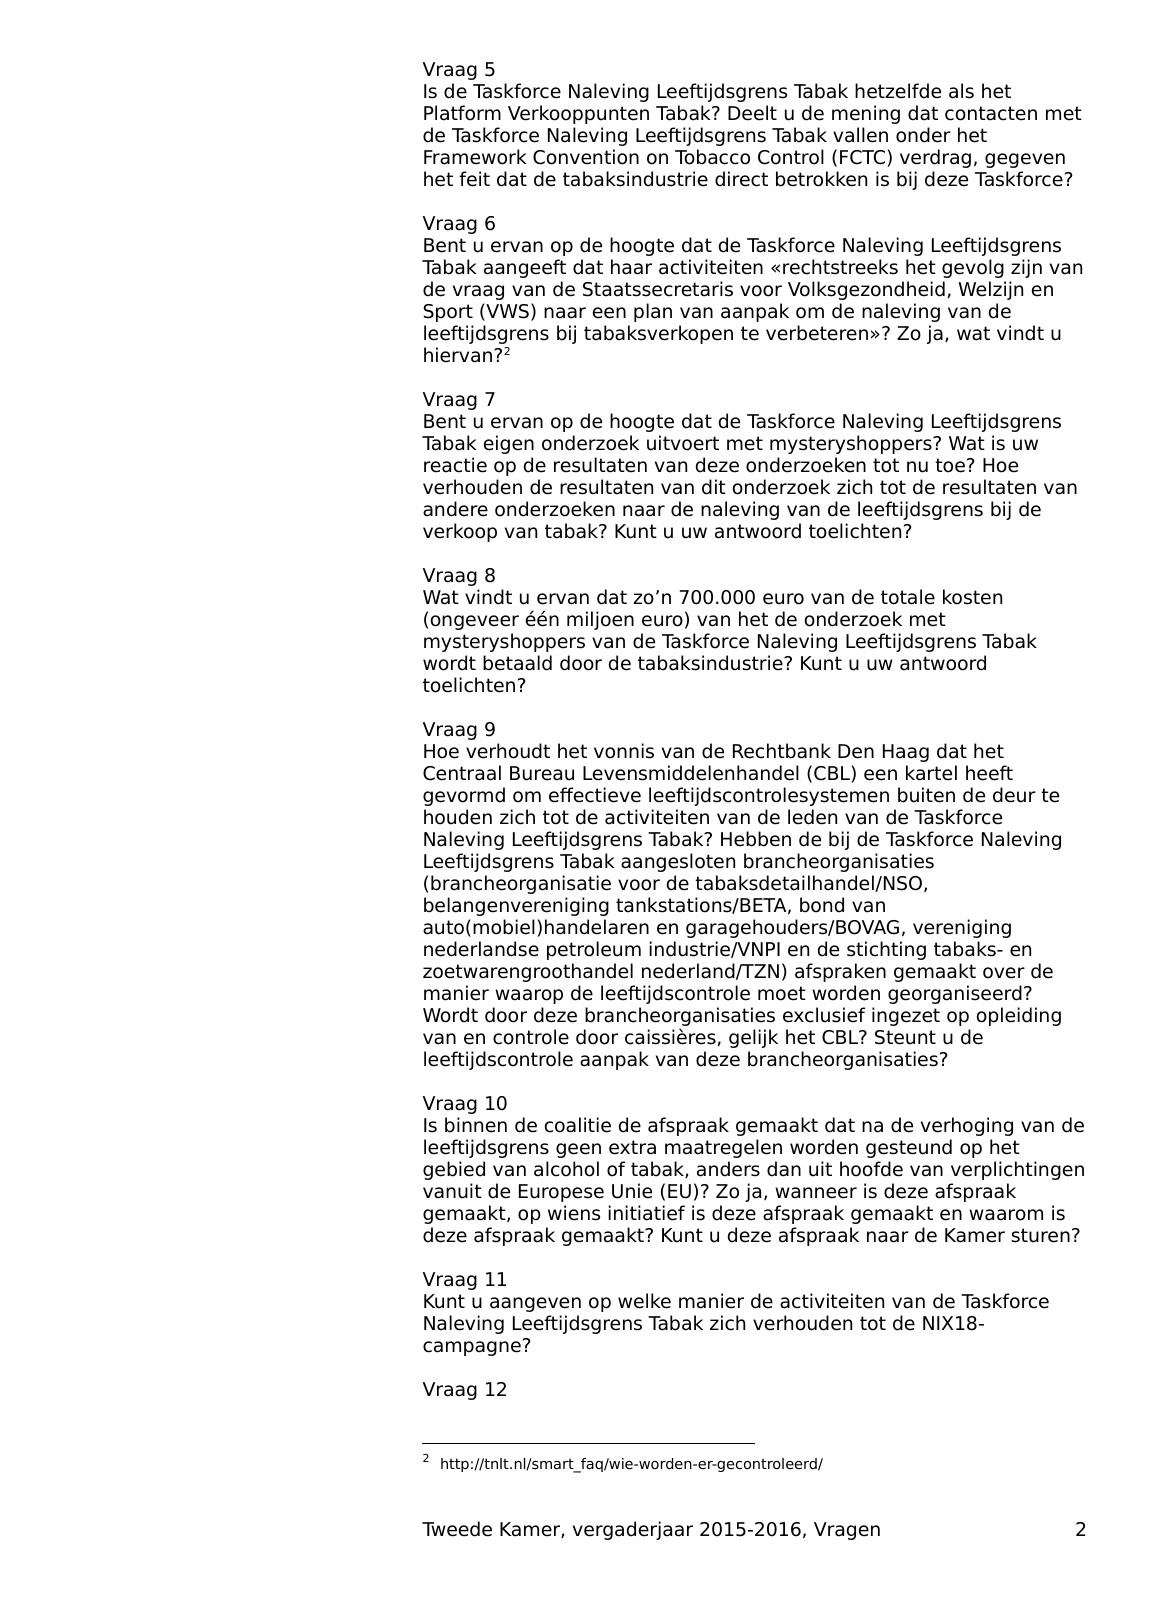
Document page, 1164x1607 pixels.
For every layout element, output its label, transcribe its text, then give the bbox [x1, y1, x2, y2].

text Wat vindt u ervan dat zo’n 700.000 euro van de totale kosten (ongeveer één miljoen euro) van het de onderzoek met mysteryshoppers van de Taskforce Naleving Leeftijdsgrens Tabak wordt betaald door de tabaksindustrie? Kunt u uw antwoord toelichten? [422, 587, 1087, 697]
text Vraag 11 [422, 1269, 1087, 1291]
text Vraag 6 [422, 213, 1087, 235]
text Vraag 10 [422, 1093, 1087, 1115]
text http://tnlt.nl/smart_faq/wie-worden-er-gecontroleerd/ [422, 1452, 1087, 1474]
text Kunt u aangeven op welke manier de activiteiten van de Taskforce Naleving Leeftijdsgrens Tabak zich verhouden tot de NIX18-campagne? [422, 1291, 1087, 1357]
text Bent u ervan op de hoogte dat de Taskforce Naleving Leeftijdsgrens Tabak aangeeft dat haar activiteiten «rechtstreeks het gevolg zijn van de vraag van de Staatssecretaris voor Volksgezondheid, Welzijn en Sport (VWS) naar een plan van aanpak om de naleving van de leeftijdsgrens bij tabaksverkopen te verbeteren»? Zo ja, wat vindt u hiervan? [422, 235, 1087, 367]
text Vraag 5 [422, 59, 1087, 81]
text Hoe verhoudt het vonnis van de Rechtbank Den Haag dat het Centraal Bureau Levensmiddelenhandel (CBL) een kartel heeft gevormd om effectieve leeftijdscontrolesystemen buiten de deur te houden zich tot de activiteiten van de leden van de Taskforce Naleving Leeftijdsgrens Tabak? Hebben de bij de Taskforce Naleving Leeftijdsgrens Tabak aangesloten brancheorganisaties (brancheorganisatie voor de tabaksdetailhandel/NSO, belangenvereniging tankstations/BETA, bond van auto(mobiel)handelaren en garagehouders/BOVAG, vereniging nederlandse petroleum industrie/VNPI en de stichting tabaks- en zoetwarengroothandel nederland/TZN) afspraken gemaakt over de manier waarop de leeftijdscontrole moet worden georganiseerd? Wordt door deze brancheorganisaties exclusief ingezet op opleiding van en controle door caissières, gelijk het CBL? Steunt u de leeftijdscontrole aanpak van deze brancheorganisaties? [422, 741, 1087, 1071]
text Is binnen de coalitie de afspraak gemaakt dat na de verhoging van de leeftijdsgrens geen extra maatregelen worden gesteund op het gebied van alcohol of tabak, anders dan uit hoofde van verplichtingen vanuit de Europese Unie (EU)? Zo ja, wanneer is deze afspraak gemaakt, op wiens initiatief is deze afspraak gemaakt en waarom is deze afspraak gemaakt? Kunt u deze afspraak naar de Kamer sturen? [422, 1115, 1087, 1247]
text Vraag 12 [422, 1379, 1087, 1401]
text Is de Taskforce Naleving Leeftijdsgrens Tabak hetzelfde als het Platform Verkooppunten Tabak? Deelt u de mening dat contacten met de Taskforce Naleving Leeftijdsgrens Tabak vallen onder het Framework Convention on Tobacco Control (FCTC) verdrag, gegeven het feit dat de tabaksindustrie direct betrokken is bij deze Taskforce? [422, 81, 1087, 191]
text Bent u ervan op de hoogte dat de Taskforce Naleving Leeftijdsgrens Tabak eigen onderzoek uitvoert met mysteryshoppers? Wat is uw reactie op de resultaten van deze onderzoeken tot nu toe? Hoe verhouden de resultaten van dit onderzoek zich tot de resultaten van andere onderzoeken naar de naleving van de leeftijdsgrens bij de verkoop van tabak? Kunt u uw antwoord toelichten? [422, 411, 1087, 543]
text Vraag 8 [422, 565, 1087, 587]
text Vraag 7 [422, 389, 1087, 411]
text Vraag 9 [422, 719, 1087, 741]
